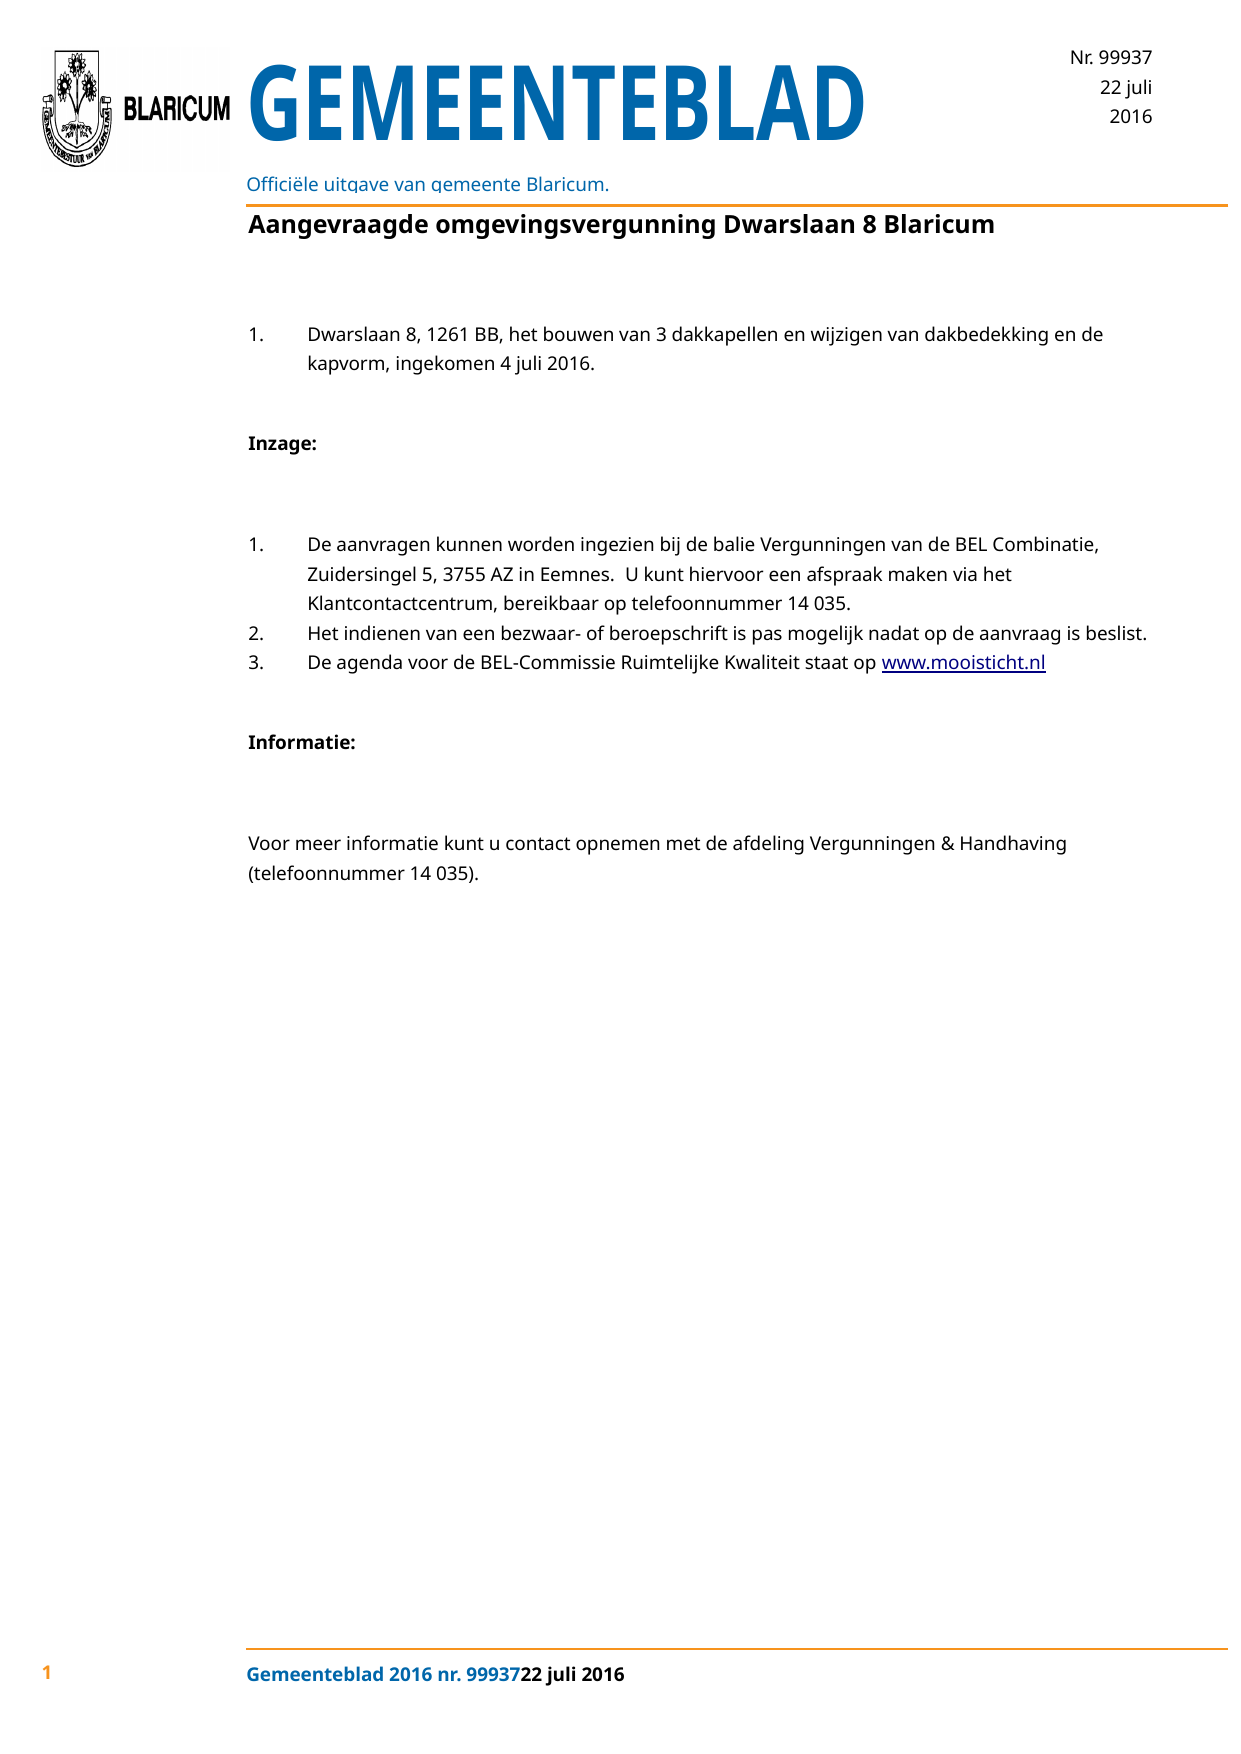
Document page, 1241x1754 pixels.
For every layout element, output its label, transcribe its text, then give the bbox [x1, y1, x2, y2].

list Dwarslaan 8, 1261 BB, het bouwen van 3 dakkapellen en wijzigen van dakbedekking en de kapvorm, ingekomen 4 juli 2016. [248, 321, 1152, 376]
text Voor meer informatie kunt u contact opnemen met de afdeling Vergunningen & Handhaving (telefoonnummer 14 035). [248, 830, 1152, 886]
list De agenda voor de BEL-Commissie Ruimtelijke Kwaliteit staat op www.mooisticht.nl [248, 649, 1152, 675]
list De aanvragen kunnen worden ingezien bij de balie Vergunningen van de BEL Combinatie, Zuidersingel 5, 3755 AZ in Eemnes. U kunt hiervoor een afspraak maken via het Klantcontactcentrum, bereikbaar op telefoonnummer 14 035. [248, 531, 1152, 616]
picture [41, 47, 231, 172]
text Informatie: [248, 729, 1152, 755]
text Aangevraagde omgevingsvergunning Dwarslaan 8 Blaricum [248, 207, 1152, 241]
list Het indienen van een bezwaar- of beroepschrift is pas mogelijk nadat op de aanvraag is beslist. [248, 620, 1152, 646]
text Inzage: [248, 430, 1152, 456]
